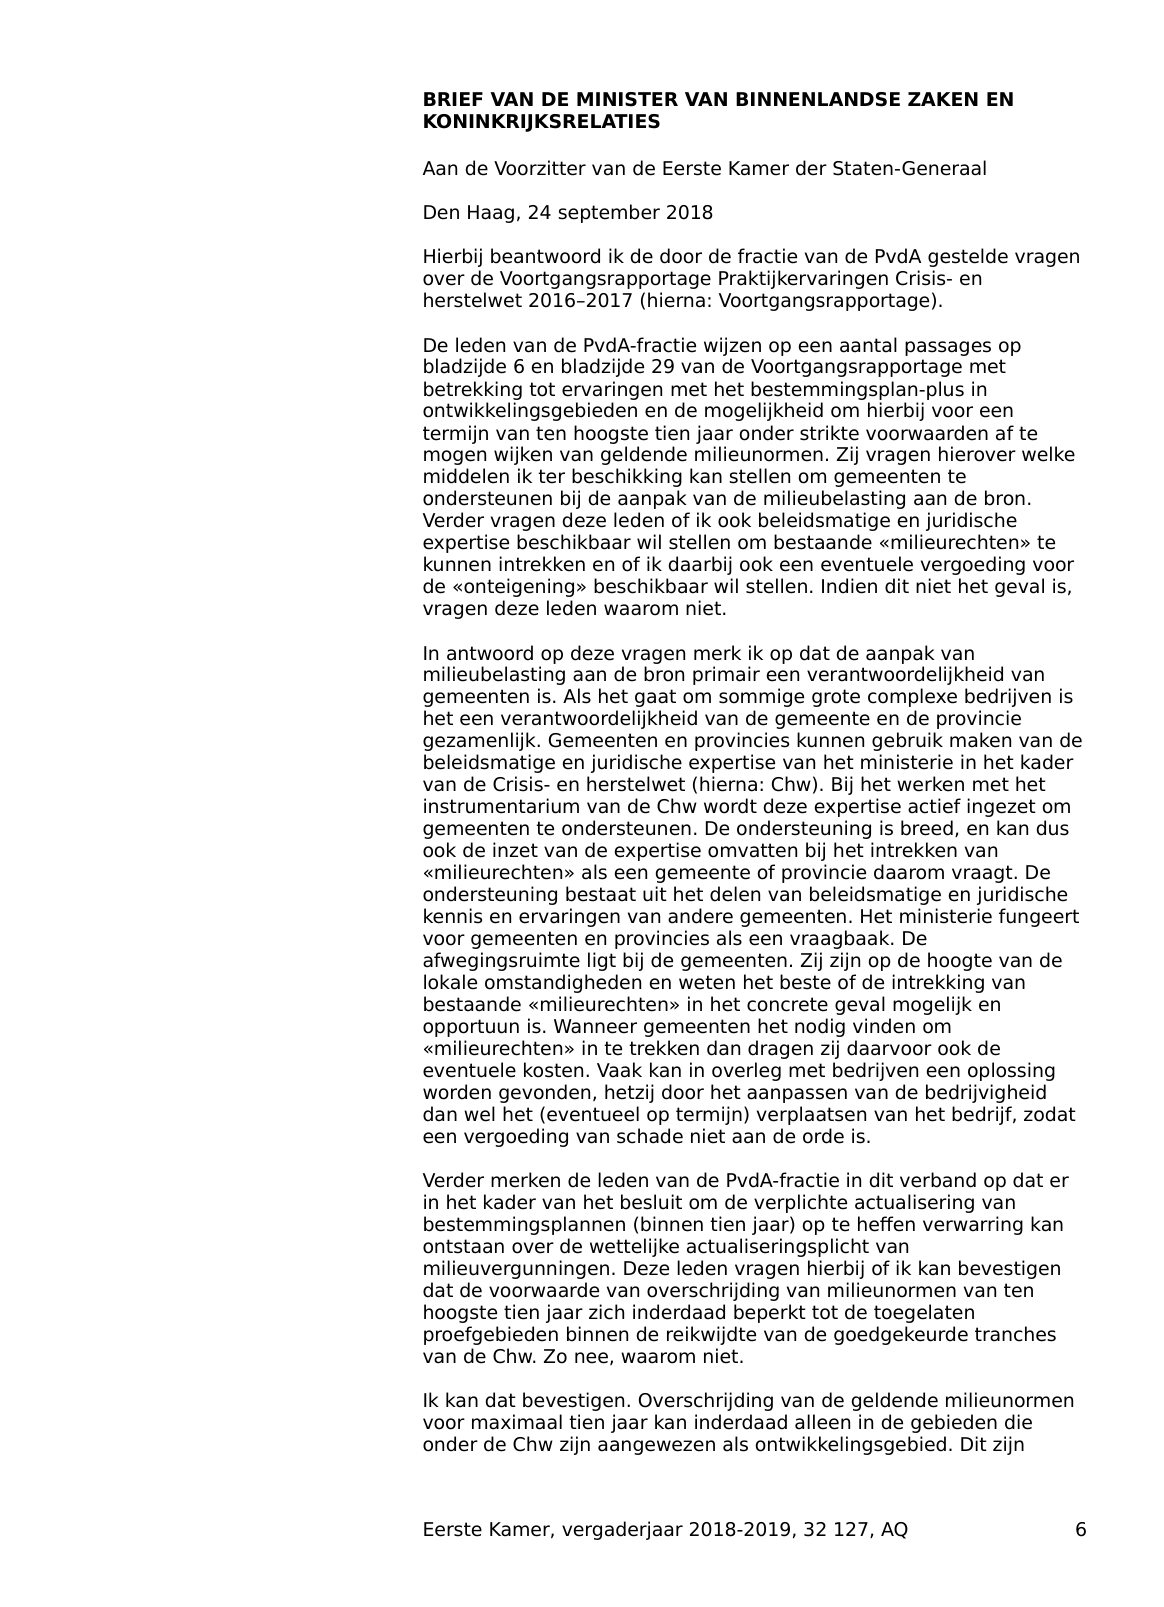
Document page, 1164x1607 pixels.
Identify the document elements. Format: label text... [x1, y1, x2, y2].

text Hierbij beantwoord ik de door de fractie van de PvdA gestelde vragen over de Voortgangsrapportage Praktijkervaringen Crisis- en herstelwet 2016–2017 (hierna: Voortgangsrapportage). [422, 246, 1087, 312]
text Aan de Voorzitter van de Eerste Kamer der Staten-Generaal [422, 158, 1087, 180]
text Verder merken de leden van de PvdA-fractie in dit verband op dat er in het kader van het besluit om de verplichte actualisering van bestemmingsplannen (binnen tien jaar) op te heffen verwarring kan ontstaan over de wettelijke actualiseringsplicht van milieuvergunningen. Deze leden vragen hierbij of ik kan bevestigen dat de voorwaarde van overschrijding van milieunormen van ten hoogste tien jaar zich inderdaad beperkt tot de toegelaten proefgebieden binnen de reikwijdte van de goedgekeurde tranches van de Chw. Zo nee, waarom niet. [422, 1170, 1087, 1368]
text In antwoord op deze vragen merk ik op dat de aanpak van milieubelasting aan de bron primair een verantwoordelijkheid van gemeenten is. Als het gaat om sommige grote complexe bedrijven is het een verantwoordelijkheid van de gemeente en de provincie gezamenlijk. Gemeenten en provincies kunnen gebruik maken van de beleidsmatige en juridische expertise van het ministerie in het kader van de Crisis- en herstelwet (hierna: Chw). Bij het werken met het instrumentarium van de Chw wordt deze expertise actief ingezet om gemeenten te ondersteunen. De ondersteuning is breed, en kan dus ook de inzet van de expertise omvatten bij het intrekken van «milieurechten» als een gemeente of provincie daarom vraagt. De ondersteuning bestaat uit het delen van beleidsmatige en juridische kennis en ervaringen van andere gemeenten. Het ministerie fungeert voor gemeenten en provincies als een vraagbaak. De afwegingsruimte ligt bij de gemeenten. Zij zijn op de hoogte van de lokale omstandigheden en weten het beste of de intrekking van bestaande «milieurechten» in het concrete geval mogelijk en opportuun is. Wanneer gemeenten het nodig vinden om «milieurechten» in te trekken dan dragen zij daarvoor ook de eventuele kosten. Vaak kan in overleg met bedrijven een oplossing worden gevonden, hetzij door het aanpassen van de bedrijvigheid dan wel het (eventueel op termijn) verplaatsen van het bedrijf, zodat een vergoeding van schade niet aan de orde is. [422, 642, 1087, 1148]
text De leden van de PvdA-fractie wijzen op een aantal passages op bladzijde 6 en bladzijde 29 van de Voortgangsrapportage met betrekking tot ervaringen met het bestemmingsplan-plus in ontwikkelingsgebieden en de mogelijkheid om hierbij voor een termijn van ten hoogste tien jaar onder strikte voorwaarden af te mogen wijken van geldende milieunormen. Zij vragen hierover welke middelen ik ter beschikking kan stellen om gemeenten te ondersteunen bij de aanpak van de milieubelasting aan de bron. Verder vragen deze leden of ik ook beleidsmatige en juridische expertise beschikbaar wil stellen om bestaande «milieurechten» te kunnen intrekken en of ik daarbij ook een eventuele vergoeding voor de «onteigening» beschikbaar wil stellen. Indien dit niet het geval is, vragen deze leden waarom niet. [422, 334, 1087, 620]
subtitle BRIEF VAN DE MINISTER VAN BINNENLANDSE ZAKEN EN KONINKRIJKSRELATIES [422, 89, 1087, 133]
text Den Haag, 24 september 2018 [422, 202, 1087, 224]
text Ik kan dat bevestigen. Overschrijding van de geldende milieunormen voor maximaal tien jaar kan inderdaad alleen in de gebieden die onder de Chw zijn aangewezen als ontwikkelingsgebied. Dit zijn [422, 1390, 1087, 1456]
